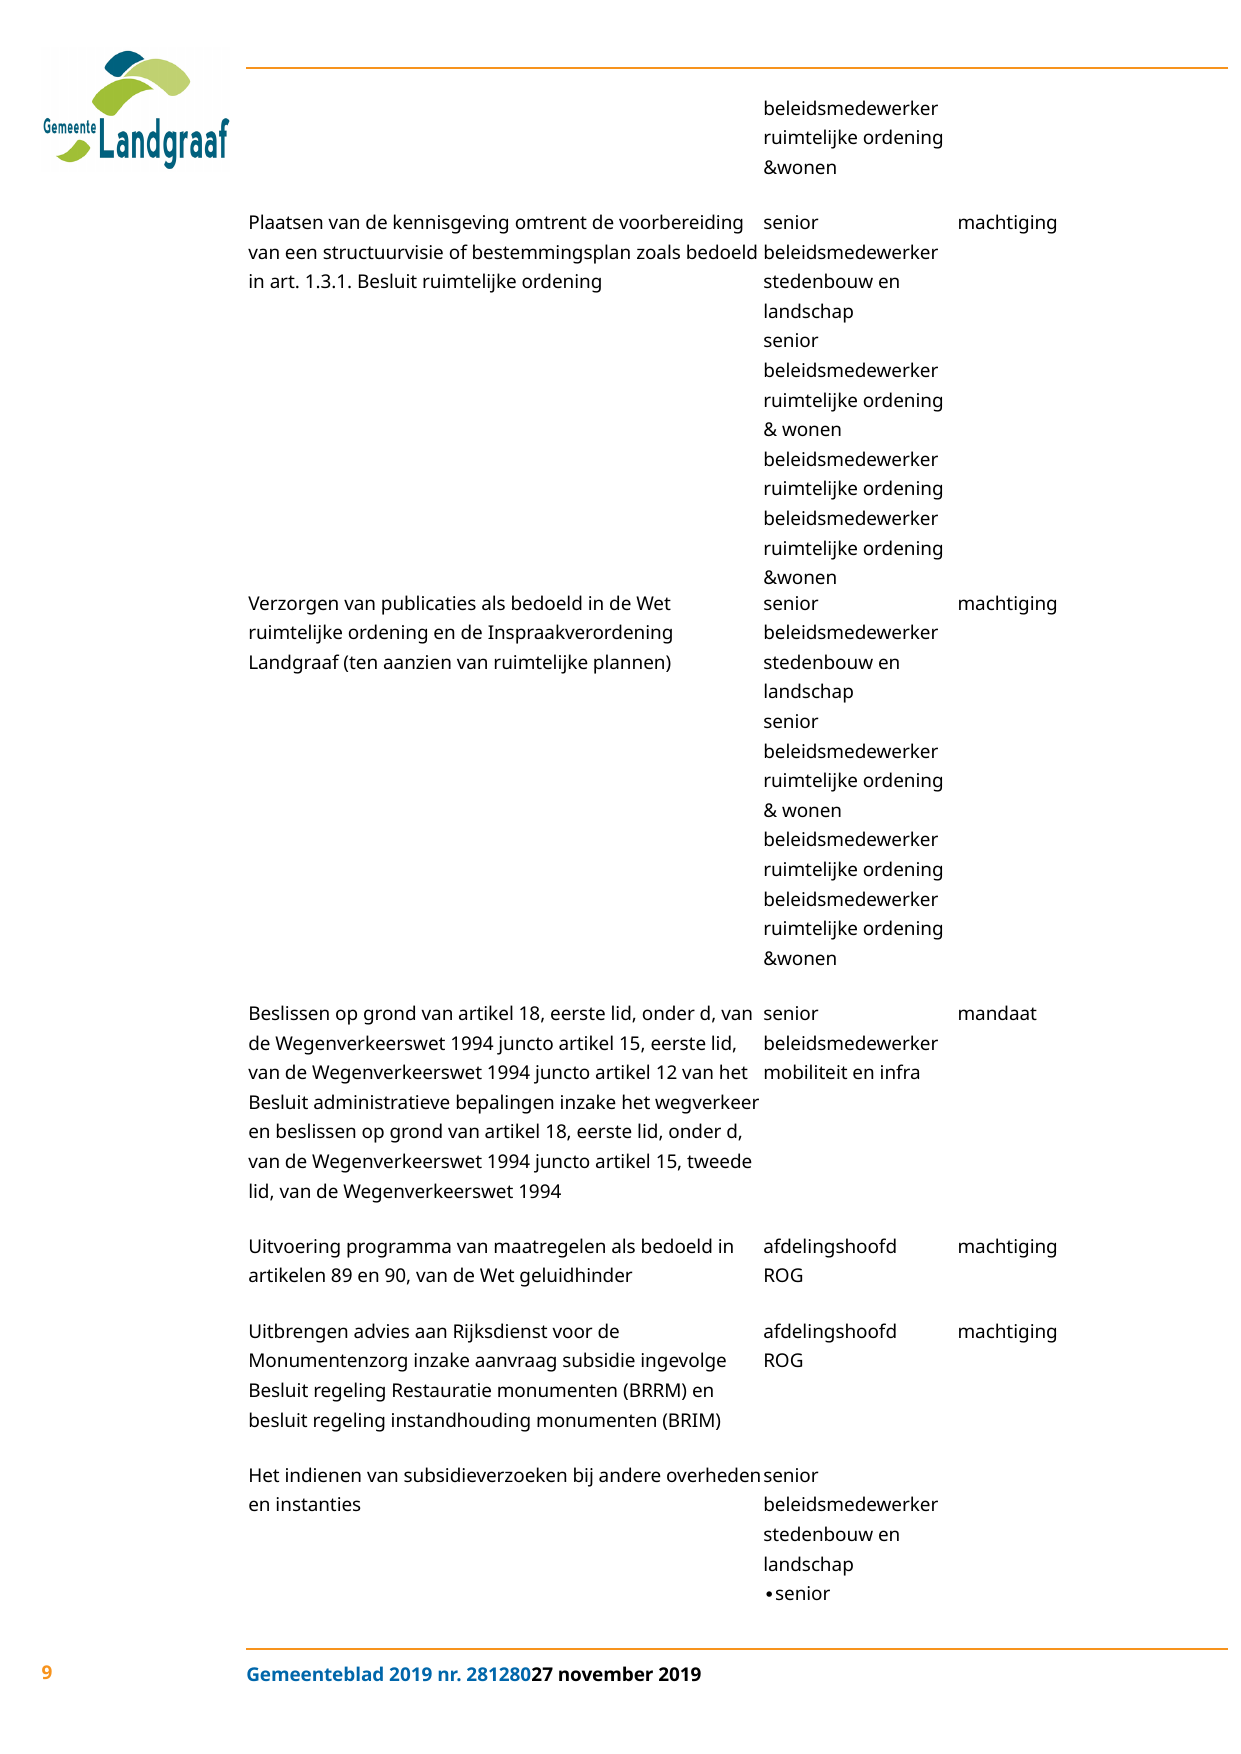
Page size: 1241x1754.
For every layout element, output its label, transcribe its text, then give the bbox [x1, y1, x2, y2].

table_cell [958, 1462, 1152, 1606]
table_cell Uitvoering programma van maatregelen als bedoeld in artikelen 89 en 90, van de Wet geluidhinder [248, 1233, 763, 1318]
table_cell senior beleidsmedewerker stedenbouw en landschap senior beleidsmedewerker ruimtelijke ordening & wonen beleidsmedewerker ruimtelijke ordening beleidsmedewerker ruimtelijke ordening &wonen [763, 590, 957, 1000]
table_cell machtiging [958, 209, 1152, 590]
table_cell [248, 95, 763, 209]
table_cell senior beleidsmedewerker mobiliteit en infra [763, 1000, 957, 1233]
table_cell Plaatsen van de kennisgeving omtrent de voorbereiding van een structuurvisie of bestemmingsplan zoals bedoeld in art. 1.3.1. Besluit ruimtelijke ordening [248, 209, 763, 590]
table_cell machtiging [958, 590, 1152, 1000]
table_cell Uitbrengen advies aan Rijksdienst voor de Monumentenzorg inzake aanvraag subsidie ingevolge Besluit regeling Restauratie monumenten (BRRM) en besluit regeling instandhouding monumenten (BRIM) [248, 1318, 763, 1462]
table_cell beleidsmedewerker ruimtelijke ordening &wonen [763, 95, 957, 209]
table_cell Het indienen van subsidieverzoeken bij andere overheden en instanties [248, 1462, 763, 1606]
table_cell senior beleidsmedewerker stedenbouw en landschap senior beleidsmedewerker ruimtelijke ordening & wonen beleidsmedewerker ruimtelijke ordening beleidsmedewerker ruimtelijke ordening &wonen [763, 209, 957, 590]
table_cell machtiging [958, 1318, 1152, 1462]
table_cell senior beleidsmedewerker stedenbouw en landschap ∙senior [763, 1462, 957, 1606]
table_cell Verzorgen van publicaties als bedoeld in de Wet ruimtelijke ordening en de Inspraakverordening Landgraaf (ten aanzien van ruimtelijke plannen) [248, 590, 763, 1000]
table_cell [958, 95, 1152, 209]
table_cell Beslissen op grond van artikel 18, eerste lid, onder d, van de Wegenverkeerswet 1994 juncto artikel 15, eerste lid, van de Wegenverkeerswet 1994 juncto artikel 12 van het Besluit administratieve bepalingen inzake het wegverkeer en beslissen op grond van artikel 18, eerste lid, onder d, van de Wegenverkeerswet 1994 juncto artikel 15, tweede lid, van de Wegenverkeerswet 1994 [248, 1000, 763, 1233]
table_cell mandaat [958, 1000, 1152, 1233]
picture [41, 47, 231, 172]
table_cell machtiging [958, 1233, 1152, 1318]
table_cell afdelingshoofd ROG [763, 1318, 957, 1462]
table_cell afdelingshoofd ROG [763, 1233, 957, 1318]
